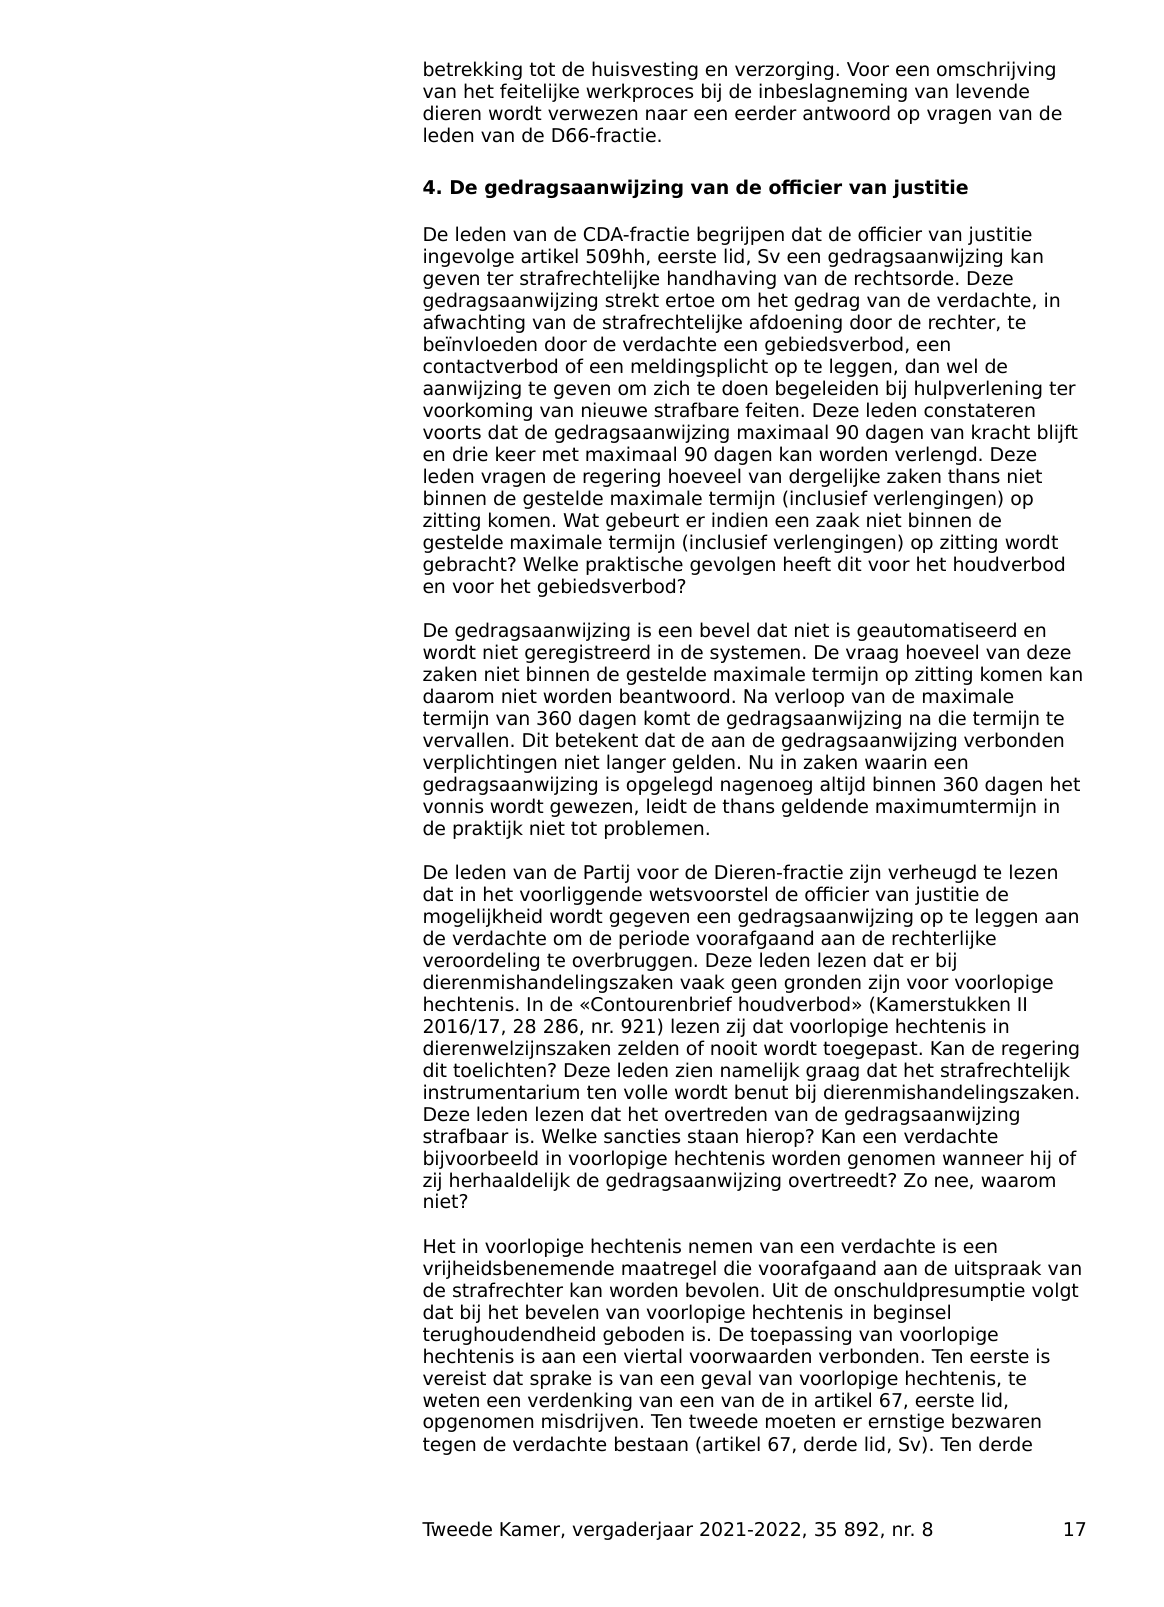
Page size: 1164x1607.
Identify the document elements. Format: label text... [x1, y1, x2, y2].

text betrekking tot de huisvesting en verzorging. Voor een omschrijving van het feitelijke werkproces bij de inbeslagneming van levende dieren wordt verwezen naar een eerder antwoord op vragen van de leden van de D66-fractie. [422, 59, 1087, 147]
text De leden van de CDA-fractie begrijpen dat de officier van justitie ingevolge artikel 509hh, eerste lid, Sv een gedragsaanwijzing kan geven ter strafrechtelijke handhaving van de rechtsorde. Deze gedragsaanwijzing strekt ertoe om het gedrag van de verdachte, in afwachting van de strafrechtelijke afdoening door de rechter, te beïnvloeden door de verdachte een gebiedsverbod, een contactverbod of een meldingsplicht op te leggen, dan wel de aanwijzing te geven om zich te doen begeleiden bij hulpverlening ter voorkoming van nieuwe strafbare feiten. Deze leden constateren voorts dat de gedragsaanwijzing maximaal 90 dagen van kracht blijft en drie keer met maximaal 90 dagen kan worden verlengd. Deze leden vragen de regering hoeveel van dergelijke zaken thans niet binnen de gestelde maximale termijn (inclusief verlengingen) op zitting komen. Wat gebeurt er indien een zaak niet binnen de gestelde maximale termijn (inclusief verlengingen) op zitting wordt gebracht? Welke praktische gevolgen heeft dit voor het houdverbod en voor het gebiedsverbod? [422, 224, 1087, 598]
text Het in voorlopige hechtenis nemen van een verdachte is een vrijheidsbenemende maatregel die voorafgaand aan de uitspraak van de strafrechter kan worden bevolen. Uit de onschuldpresumptie volgt dat bij het bevelen van voorlopige hechtenis in beginsel terughoudendheid geboden is. De toepassing van voorlopige hechtenis is aan een viertal voorwaarden verbonden. Ten eerste is vereist dat sprake is van een geval van voorlopige hechtenis, te weten een verdenking van een van de in artikel 67, eerste lid, opgenomen misdrijven. Ten tweede moeten er ernstige bezwaren tegen de verdachte bestaan (artikel 67, derde lid, Sv). Ten derde [422, 1236, 1087, 1455]
text De leden van de Partij voor de Dieren-fractie zijn verheugd te lezen dat in het voorliggende wetsvoorstel de officier van justitie de mogelijkheid wordt gegeven een gedragsaanwijzing op te leggen aan de verdachte om de periode voorafgaand aan de rechterlijke veroordeling te overbruggen. Deze leden lezen dat er bij dierenmishandelingszaken vaak geen gronden zijn voor voorlopige hechtenis. In de «Contourenbrief houdverbod» (Kamerstukken II 2016/17, 28 286, nr. 921) lezen zij dat voorlopige hechtenis in dierenwelzijnszaken zelden of nooit wordt toegepast. Kan de regering dit toelichten? Deze leden zien namelijk graag dat het strafrechtelijk instrumentarium ten volle wordt benut bij dierenmishandelingszaken. Deze leden lezen dat het overtreden van de gedragsaanwijzing strafbaar is. Welke sancties staan hierop? Kan een verdachte bijvoorbeeld in voorlopige hechtenis worden genomen wanneer hij of zij herhaaldelijk de gedragsaanwijzing overtreedt? Zo nee, waarom niet? [422, 862, 1087, 1213]
text De gedragsaanwijzing is een bevel dat niet is geautomatiseerd en wordt niet geregistreerd in de systemen. De vraag hoeveel van deze zaken niet binnen de gestelde maximale termijn op zitting komen kan daarom niet worden beantwoord. Na verloop van de maximale termijn van 360 dagen komt de gedragsaanwijzing na die termijn te vervallen. Dit betekent dat de aan de gedragsaanwijzing verbonden verplichtingen niet langer gelden. Nu in zaken waarin een gedragsaanwijzing is opgelegd nagenoeg altijd binnen 360 dagen het vonnis wordt gewezen, leidt de thans geldende maximumtermijn in de praktijk niet tot problemen. [422, 620, 1087, 839]
subtitle 4. De gedragsaanwijzing van de officier van justitie [422, 177, 1087, 199]
